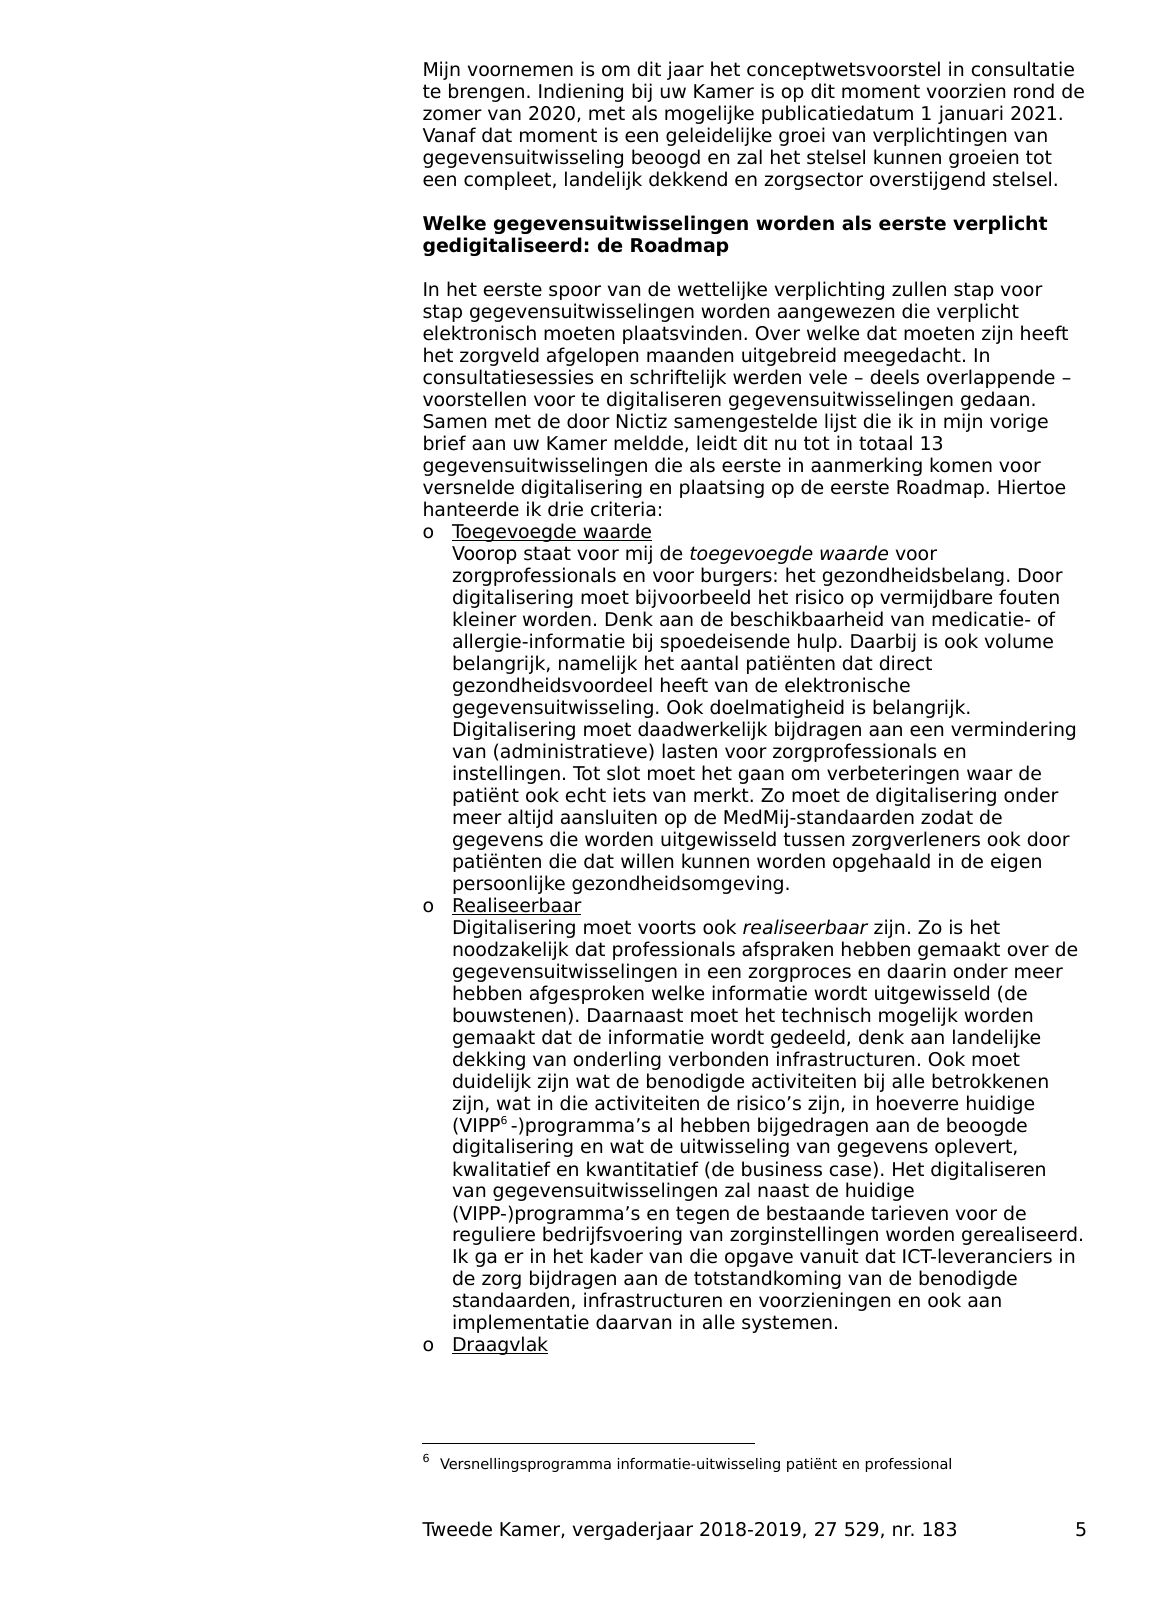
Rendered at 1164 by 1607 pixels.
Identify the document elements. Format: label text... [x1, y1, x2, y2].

text In het eerste spoor van de wettelijke verplichting zullen stap voor stap gegevensuitwisselingen worden aangewezen die verplicht elektronisch moeten plaatsvinden. Over welke dat moeten zijn heeft het zorgveld afgelopen maanden uitgebreid meegedacht. In consultatiesessies en schriftelijk werden vele – deels overlappende – voorstellen voor te digitaliseren gegevensuitwisselingen gedaan. Samen met de door Nictiz samengestelde lijst die ik in mijn vorige brief aan uw Kamer meldde, leidt dit nu tot in totaal 13 gegevensuitwisselingen die als eerste in aanmerking komen voor versnelde digitalisering en plaatsing op de eerste Roadmap. Hiertoe hanteerde ik drie criteria: [422, 279, 1087, 521]
text Versnellingsprogramma informatie-uitwisseling patiënt en professional [422, 1452, 1087, 1474]
text o Toegevoegde waarde [422, 521, 1087, 543]
text o Realiseerbaar [422, 895, 1087, 917]
text o Draagvlak [422, 1334, 1087, 1356]
text Mijn voornemen is om dit jaar het conceptwetsvoorstel in consultatie te brengen. Indiening bij uw Kamer is op dit moment voorzien rond de zomer van 2020, met als mogelijke publicatiedatum 1 januari 2021. Vanaf dat moment is een geleidelijke groei van verplichtingen van gegevensuitwisseling beoogd en zal het stelsel kunnen groeien tot een compleet, landelijk dekkend en zorgsector overstijgend stelsel. [422, 59, 1087, 191]
text Voorop staat voor mij de toegevoegde waarde voor zorgprofessionals en voor burgers: het gezondheidsbelang. Door digitalisering moet bijvoorbeeld het risico op vermijdbare fouten kleiner worden. Denk aan de beschikbaarheid van medicatie- of allergie-informatie bij spoedeisende hulp. Daarbij is ook volume belangrijk, namelijk het aantal patiënten dat direct gezondheidsvoordeel heeft van de elektronische gegevensuitwisseling. Ook doelmatigheid is belangrijk. Digitalisering moet daadwerkelijk bijdragen aan een vermindering van (administratieve) lasten voor zorgprofessionals en instellingen. Tot slot moet het gaan om verbeteringen waar de patiënt ook echt iets van merkt. Zo moet de digitalisering onder meer altijd aansluiten op de MedMij-standaarden zodat de gegevens die worden uitgewisseld tussen zorgverleners ook door patiënten die dat willen kunnen worden opgehaald in de eigen persoonlijke gezondheidsomgeving. [452, 543, 1087, 895]
subtitle Welke gegevensuitwisselingen worden als eerste verplicht gedigitaliseerd: de Roadmap [422, 213, 1087, 257]
text Digitalisering moet voorts ook realiseerbaar zijn. Zo is het noodzakelijk dat professionals afspraken hebben gemaakt over de gegevensuitwisselingen in een zorgproces en daarin onder meer hebben afgesproken welke informatie wordt uitgewisseld (de bouwstenen). Daarnaast moet het technisch mogelijk worden gemaakt dat de informatie wordt gedeeld, denk aan landelijke dekking van onderling verbonden infrastructuren. Ook moet duidelijk zijn wat de benodigde activiteiten bij alle betrokkenen zijn, wat in die activiteiten de risico’s zijn, in hoeverre huidige (VIPP-)programma’s al hebben bijgedragen aan de beoogde digitalisering en wat de uitwisseling van gegevens oplevert, kwalitatief en kwantitatief (de business case). Het digitaliseren van gegevensuitwisselingen zal naast de huidige (VIPP-)programma’s en tegen de bestaande tarieven voor de reguliere bedrijfsvoering van zorginstellingen worden gerealiseerd. Ik ga er in het kader van die opgave vanuit dat ICT-leveranciers in de zorg bijdragen aan de totstandkoming van de benodigde standaarden, infrastructuren en voorzieningen en ook aan implementatie daarvan in alle systemen. [452, 917, 1087, 1334]
